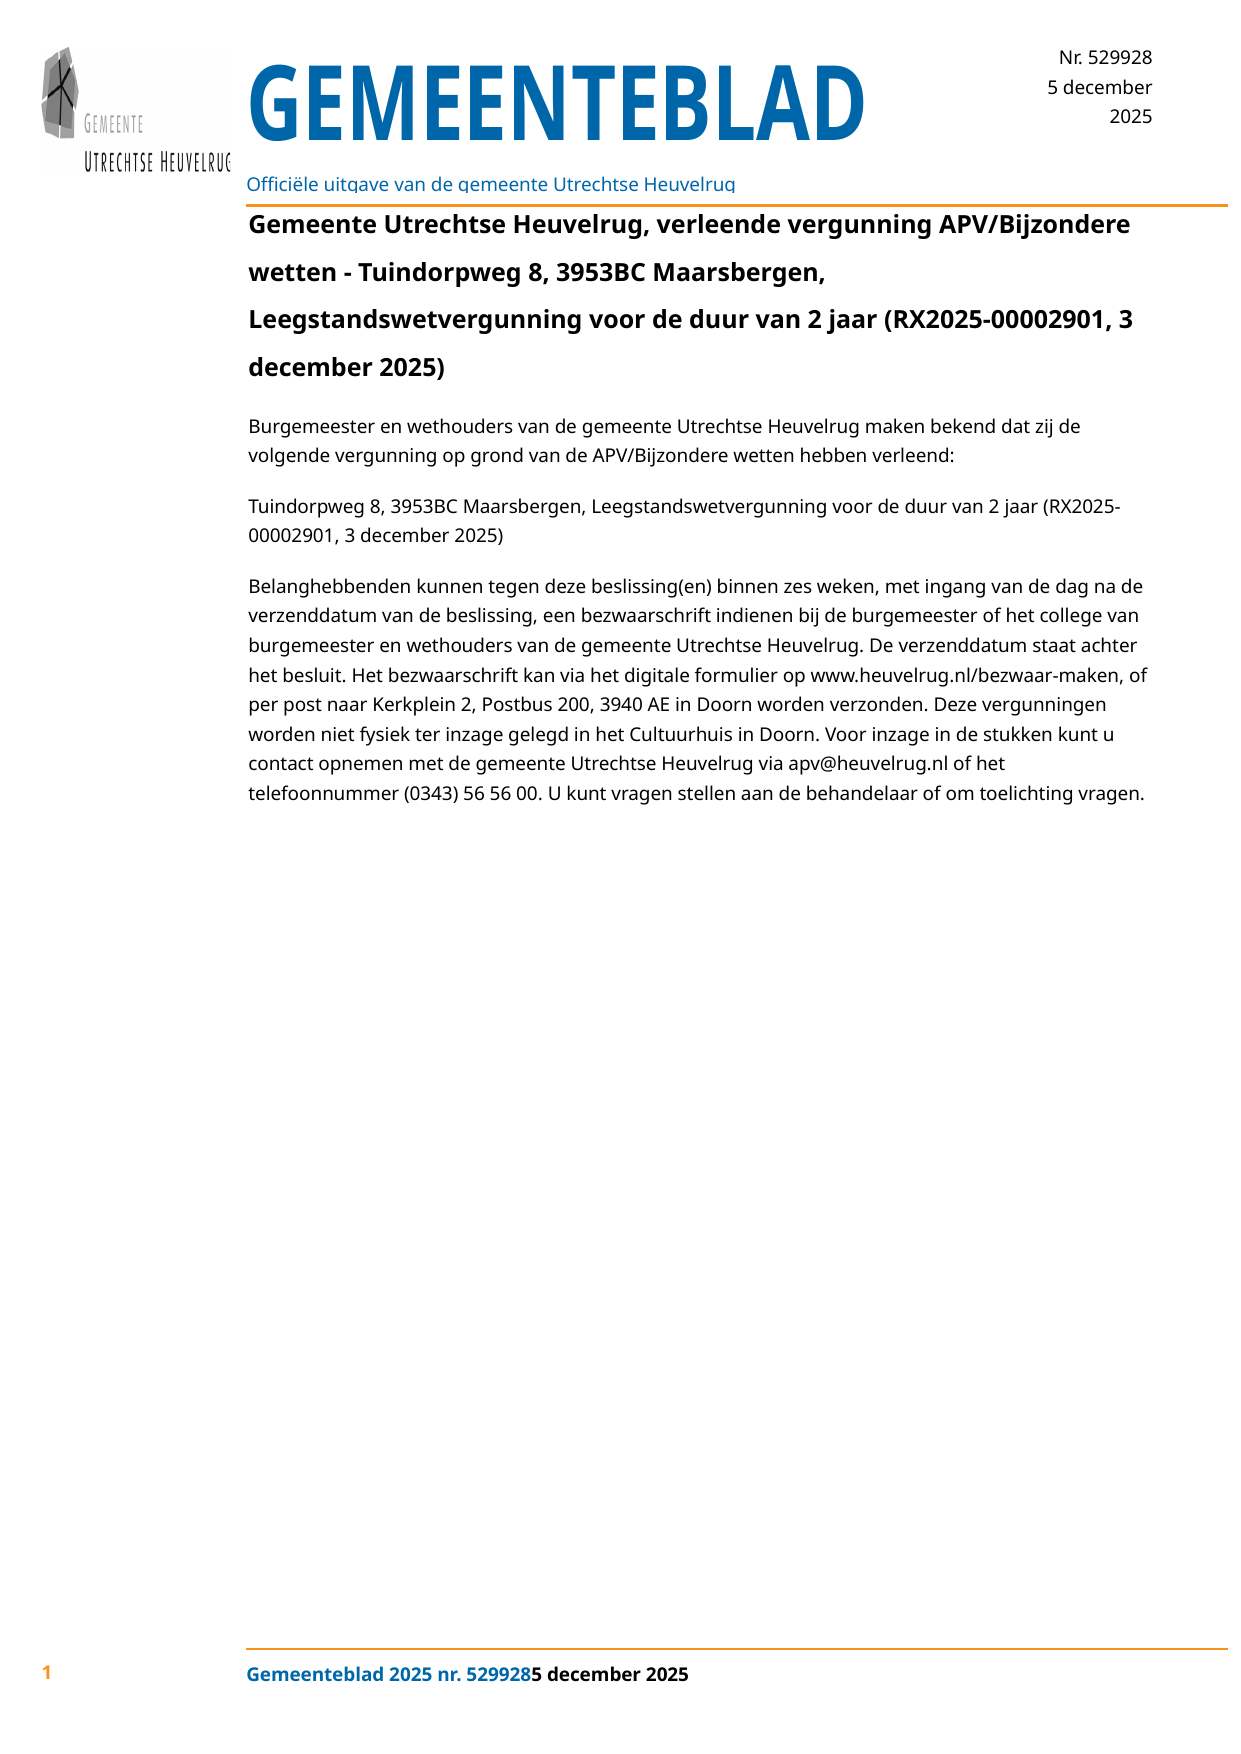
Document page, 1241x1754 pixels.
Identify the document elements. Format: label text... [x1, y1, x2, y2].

text Tuindorpweg 8, 3953BC Maarsbergen, Leegstandswetvergunning voor de duur van 2 jaar (RX2025-00002901, 3 december 2025) [248, 493, 1152, 548]
text Gemeente Utrechtse Heuvelrug, verleende vergunning APV/Bijzondere wetten - Tuindorpweg 8, 3953BC Maarsbergen, Leegstandswetvergunning voor de duur van 2 jaar (RX2025-00002901, 3 december 2025) [248, 207, 1152, 384]
text Burgemeester en wethouders van de gemeente Utrechtse Heuvelrug maken bekend dat zij de volgende vergunning op grond van de APV/Bijzondere wetten hebben verleend: [248, 413, 1152, 468]
picture [41, 47, 231, 172]
text Belanghebbenden kunnen tegen deze beslissing(en) binnen zes weken, met ingang van de dag na de verzenddatum van de beslissing, een bezwaarschrift indienen bij de burgemeester of het college van burgemeester en wethouders van de gemeente Utrechtse Heuvelrug. De verzenddatum staat achter het besluit. Het bezwaarschrift kan via het digitale formulier op www.heuvelrug.nl/bezwaar-maken, of per post naar Kerkplein 2, Postbus 200, 3940 AE in Doorn worden verzonden. Deze vergunningen worden niet fysiek ter inzage gelegd in het Cultuurhuis in Doorn. Voor inzage in de stukken kunt u contact opnemen met de gemeente Utrechtse Heuvelrug via apv@heuvelrug.nl of het telefoonnummer (0343) 56 56 00. U kunt vragen stellen aan de behandelaar of om toelichting vragen. [248, 573, 1152, 806]
